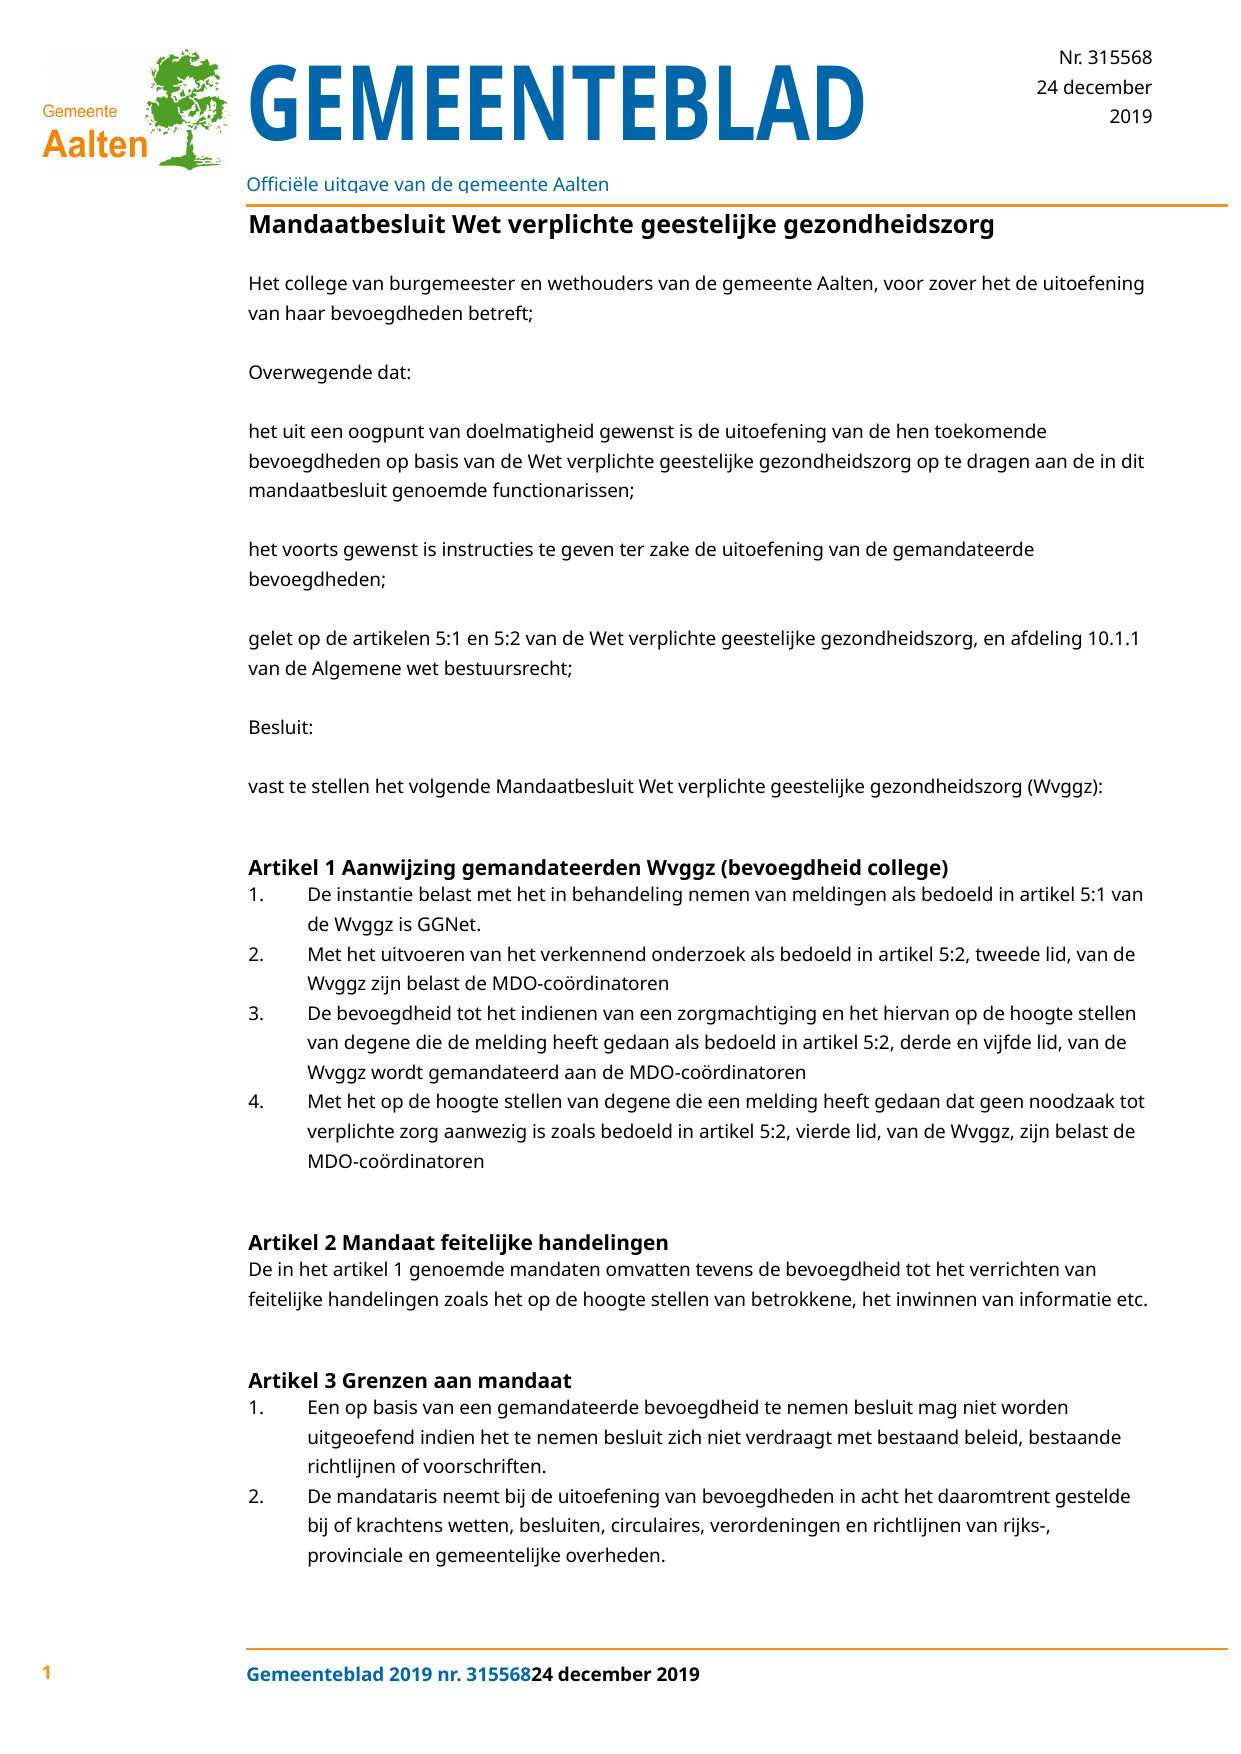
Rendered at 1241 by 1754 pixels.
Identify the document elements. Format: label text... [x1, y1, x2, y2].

text Besluit: [248, 714, 1152, 740]
list Met het op de hoogte stellen van degene die een melding heeft gedaan dat geen noodzaak tot verplichte zorg aanwezig is zoals bedoeld in artikel 5:2, vierde lid, van de Wvggz, zijn belast de MDO-coördinatoren [248, 1089, 1152, 1174]
text vast te stellen het volgende Mandaatbesluit Wet verplichte geestelijke gezondheidszorg (Wvggz): [248, 773, 1152, 799]
list Met het uitvoeren van het verkennend onderzoek als bedoeld in artikel 5:2, tweede lid, van de Wvggz zijn belast de MDO-coördinatoren [248, 941, 1152, 996]
list De bevoegdheid tot het indienen van een zorgmachtiging en het hiervan op de hoogte stellen van degene die de melding heeft gedaan als bedoeld in artikel 5:2, derde en vijfde lid, van de Wvggz wordt gemandateerd aan de MDO-coördinatoren [248, 1000, 1152, 1085]
text het uit een oogpunt van doelmatigheid gewenst is de uitoefening van de hen toekomende bevoegdheden op basis van de Wet verplichte geestelijke gezondheidszorg op te dragen aan de in dit mandaatbesluit genoemde functionarissen; [248, 418, 1152, 503]
text het voorts gewenst is instructies te geven ter zake de uitoefening van de gemandateerde bevoegdheden; [248, 537, 1152, 592]
text Mandaatbesluit Wet verplichte geestelijke gezondheidszorg [248, 207, 1152, 241]
text Overwegende dat: [248, 359, 1152, 385]
picture [41, 47, 231, 172]
list De mandataris neemt bij de uitoefening van bevoegdheden in acht het daaromtrent gestelde bij of krachtens wetten, besluiten, circulaires, verordeningen en richtlijnen van rijks-, provinciale en gemeentelijke overheden. [248, 1483, 1152, 1568]
text Het college van burgemeester en wethouders van de gemeente Aalten, voor zover het de uitoefening van haar bevoegdheden betreft; [248, 270, 1152, 326]
list De instantie belast met het in behandeling nemen van meldingen als bedoeld in artikel 5:1 van de Wvggz is GGNet. [248, 882, 1152, 937]
text gelet op de artikelen 5:1 en 5:2 van de Wet verplichte geestelijke gezondheidszorg, en afdeling 10.1.1 van de Algemene wet bestuursrecht; [248, 625, 1152, 681]
text Artikel 2 Mandaat feitelijke handelingen [248, 1228, 1152, 1256]
list Een op basis van een gemandateerde bevoegdheid te nemen besluit mag niet worden uitgeoefend indien het te nemen besluit zich niet verdraagt met bestaand beleid, bestaande richtlijnen of voorschriften. [248, 1394, 1152, 1479]
text Artikel 1 Aanwijzing gemandateerden Wvggz (bevoegdheid college) [248, 853, 1152, 882]
text De in het artikel 1 genoemde mandaten omvatten tevens de bevoegdheid tot het verrichten van feitelijke handelingen zoals het op de hoogte stellen van betrokkene, het inwinnen van informatie etc. [248, 1256, 1152, 1312]
text Artikel 3 Grenzen aan mandaat [248, 1366, 1152, 1394]
